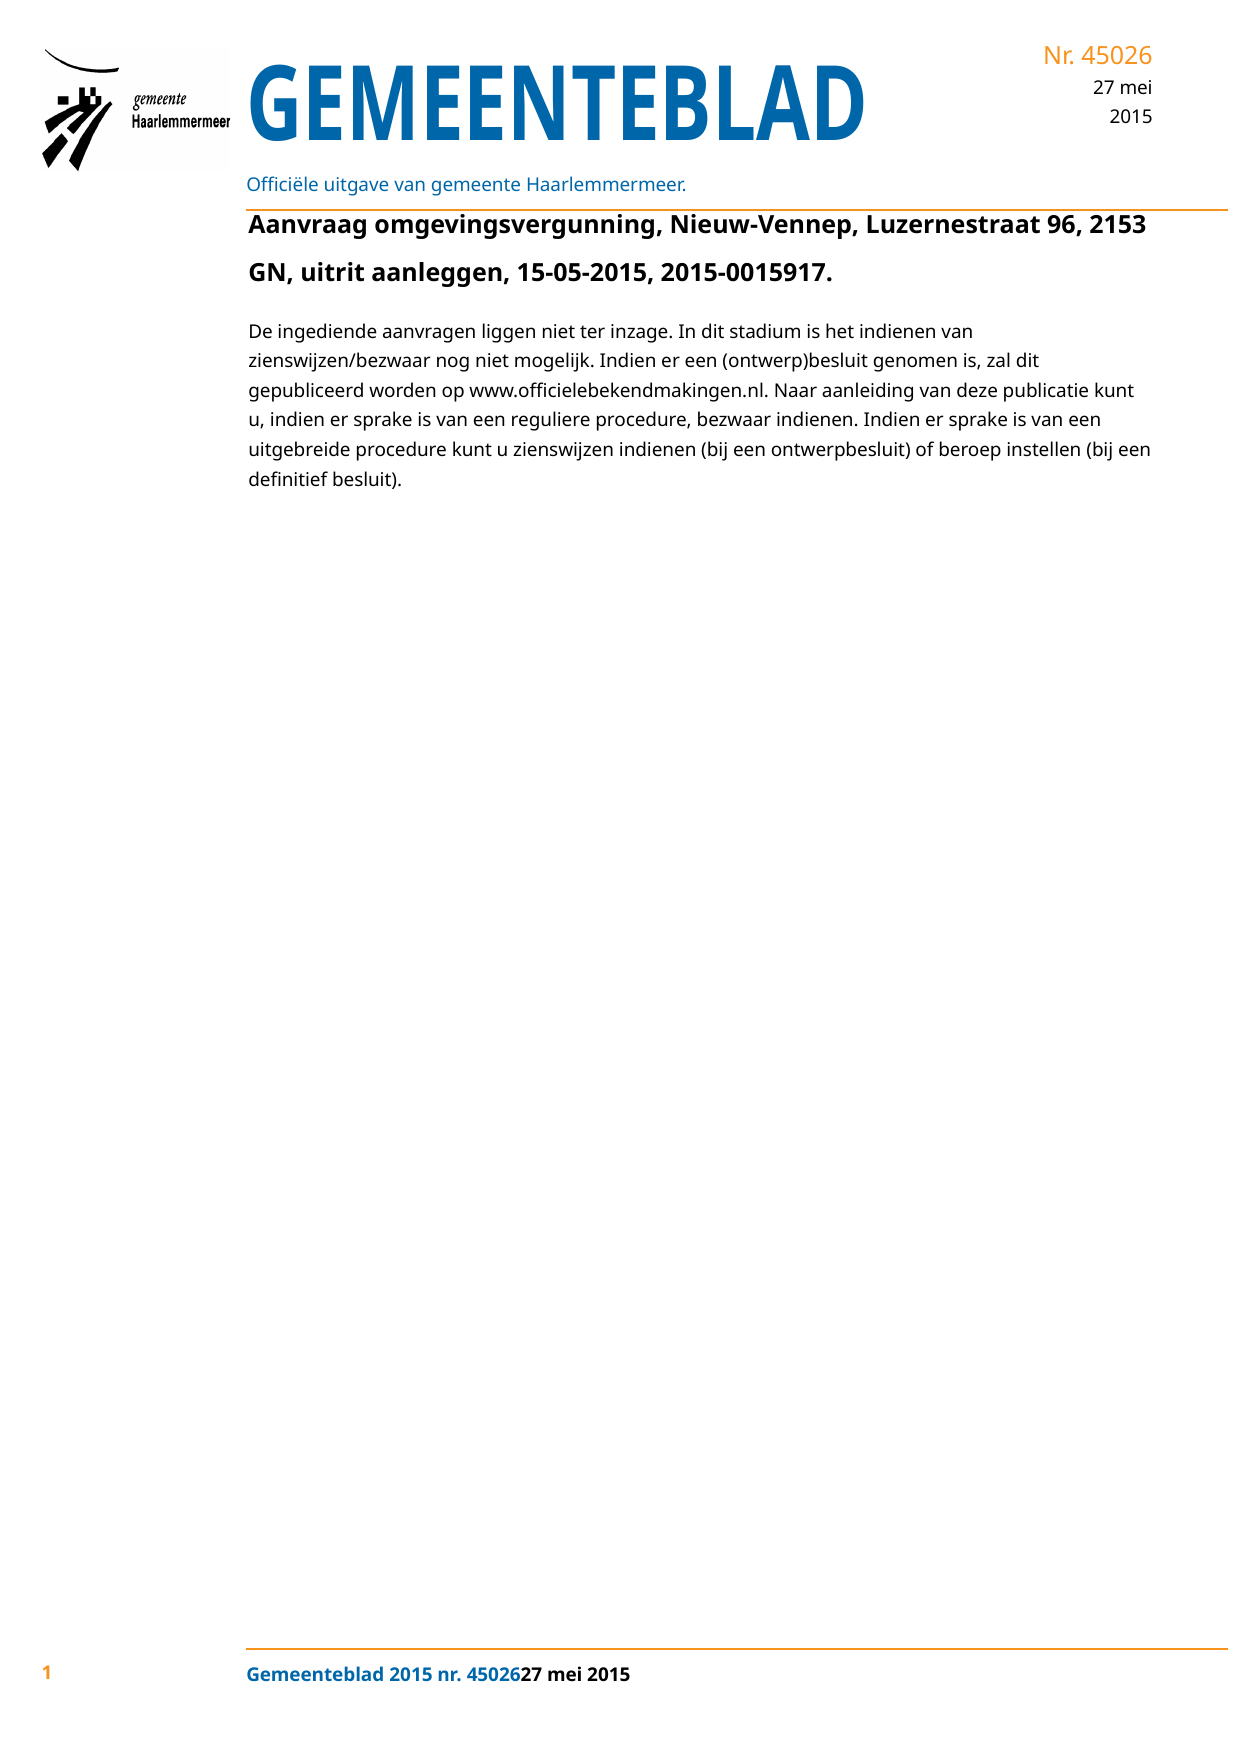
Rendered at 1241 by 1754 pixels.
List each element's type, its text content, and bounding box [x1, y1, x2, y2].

picture [41, 47, 231, 172]
text De ingediende aanvragen liggen niet ter inzage. In dit stadium is het indienen van zienswijzen/bezwaar nog niet mogelijk. Indien er een (ontwerp)besluit genomen is, zal dit gepubliceerd worden op www.officielebekendmakingen.nl. Naar aanleiding van deze publicatie kunt u, indien er sprake is van een reguliere procedure, bezwaar indienen. Indien er sprake is van een uitgebreide procedure kunt u zienswijzen indienen (bij een ontwerpbesluit) of beroep instellen (bij een definitief besluit). [248, 318, 1152, 492]
text Aanvraag omgevingsvergunning, Nieuw-Vennep, Luzernestraat 96, 2153 GN, uitrit aanleggen, 15-05-2015, 2015-0015917. [248, 211, 1152, 288]
